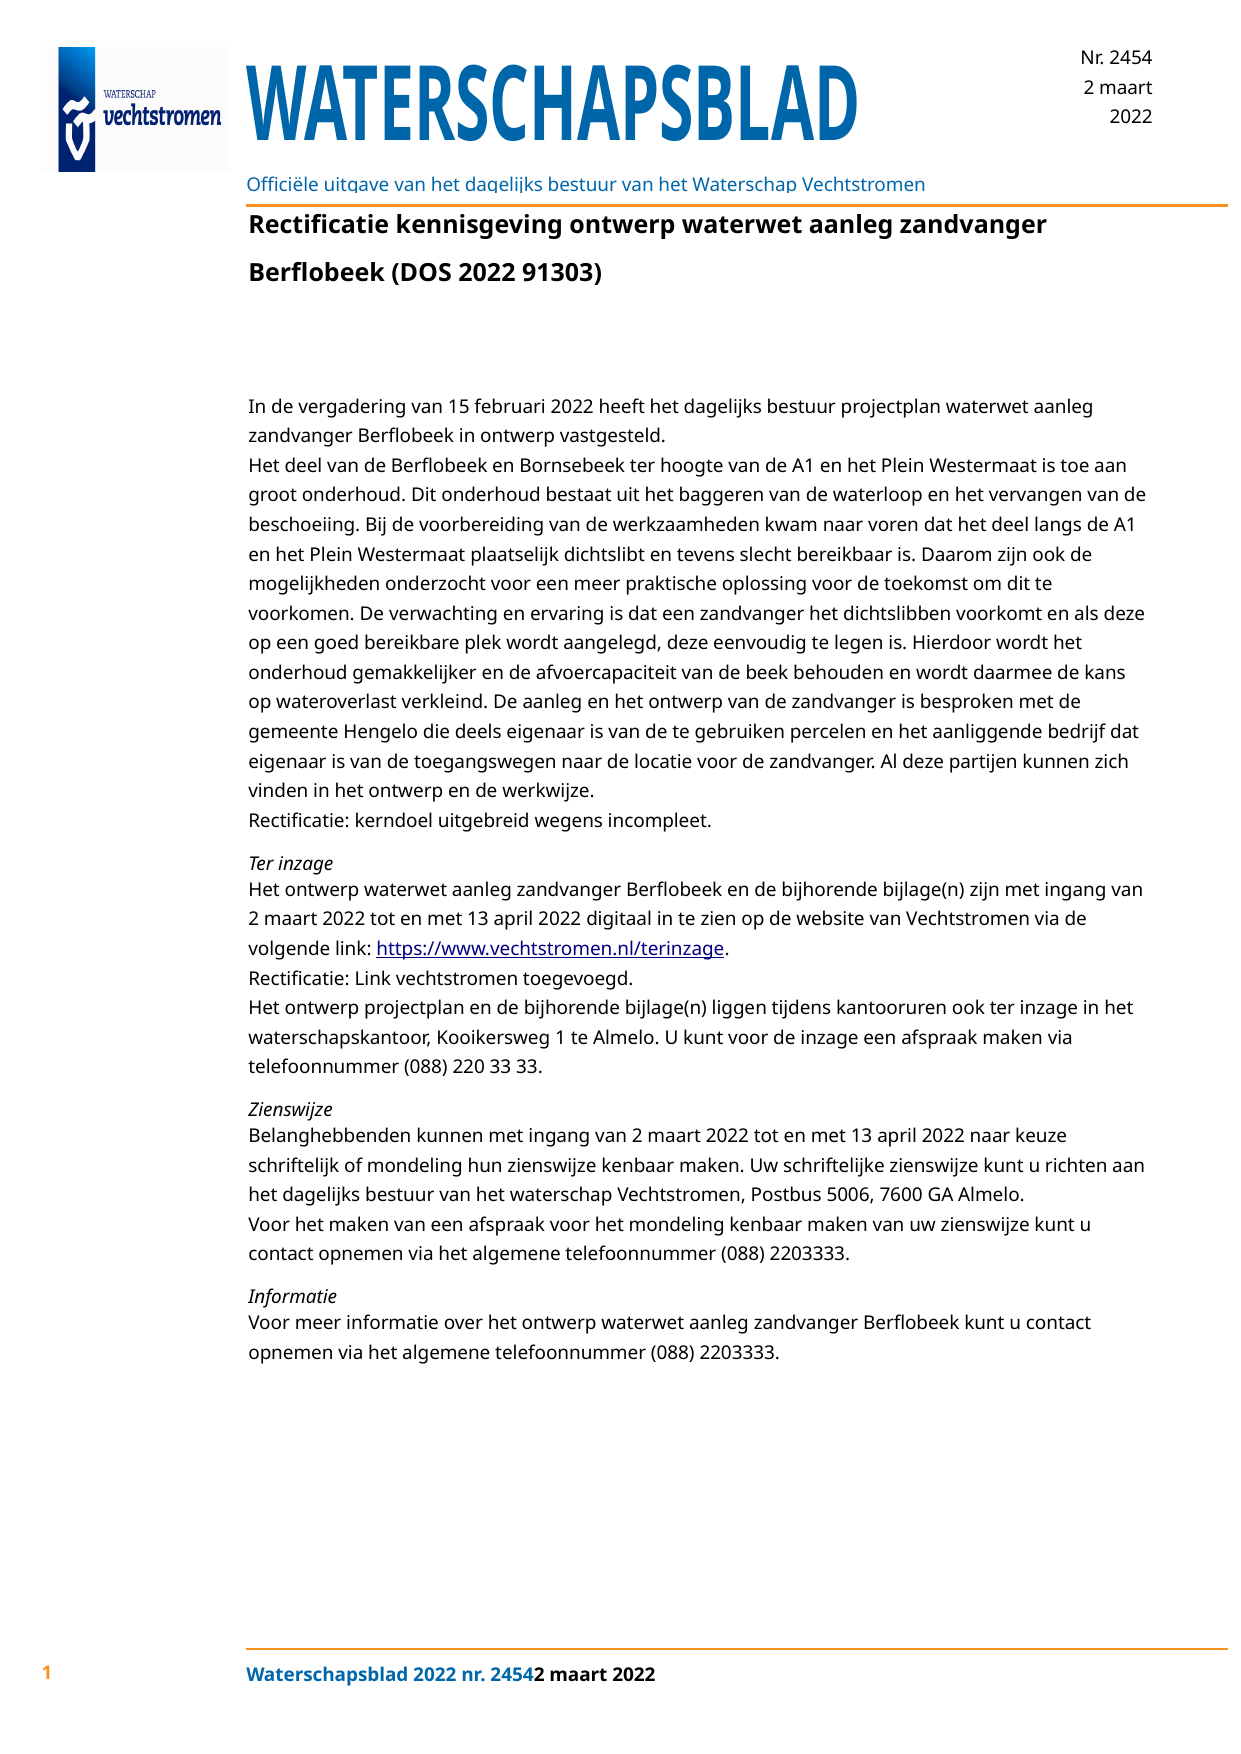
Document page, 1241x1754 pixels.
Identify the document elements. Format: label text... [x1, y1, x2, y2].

text Het ontwerp waterwet aanleg zandvanger Berflobeek en de bijhorende bijlage(n) zijn met ingang van 2 maart 2022 tot en met 13 april 2022 digitaal in te zien op de website van Vechtstromen via de volgende link: https://www.vechtstromen.nl/terinzage. [248, 876, 1152, 961]
text Het deel van de Berflobeek en Bornsebeek ter hoogte van de A1 en het Plein Westermaat is toe aan groot onderhoud. Dit onderhoud bestaat uit het baggeren van de waterloop en het vervangen van de beschoeiing. Bij de voorbereiding van de werkzaamheden kwam naar voren dat het deel langs de A1 en het Plein Westermaat plaatselijk dichtslibt en tevens slecht bereikbaar is. Daarom zijn ook de mogelijkheden onderzocht voor een meer praktische oplossing voor de toekomst om dit te voorkomen. De verwachting en ervaring is dat een zandvanger het dichtslibben voorkomt en als deze op een goed bereikbare plek wordt aangelegd, deze eenvoudig te legen is. Hierdoor wordt het onderhoud gemakkelijker en de afvoercapaciteit van de beek behouden en wordt daarmee de kans op wateroverlast verkleind. De aanleg en het ontwerp van de zandvanger is besproken met de gemeente Hengelo die deels eigenaar is van de te gebruiken percelen en het aanliggende bedrijf dat eigenaar is van de toegangswegen naar de locatie voor de zandvanger. Al deze partijen kunnen zich vinden in het ontwerp en de werkwijze. [248, 452, 1152, 803]
picture [41, 47, 231, 172]
text Rectificatie kennisgeving ontwerp waterwet aanleg zandvanger Berflobeek (DOS 2022 91303) [248, 207, 1152, 288]
text Rectificatie: Link vechtstromen toegevoegd. [248, 965, 1152, 990]
text Belanghebbenden kunnen met ingang van 2 maart 2022 tot en met 13 april 2022 naar keuze schriftelijk of mondeling hun zienswijze kenbaar maken. Uw schriftelijke zienswijze kunt u richten aan het dagelijks bestuur van het waterschap Vechtstromen, Postbus 5006, 7600 GA Almelo. [248, 1122, 1152, 1207]
text Zienswijze [248, 1097, 1152, 1122]
text In de vergadering van 15 februari 2022 heeft het dagelijks bestuur projectplan waterwet aanleg zandvanger Berflobeek in ontwerp vastgesteld. [248, 393, 1152, 448]
text Het ontwerp projectplan en de bijhorende bijlage(n) liggen tijdens kantooruren ook ter inzage in het waterschapskantoor, Kooikersweg 1 te Almelo. U kunt voor de inzage een afspraak maken via telefoonnummer (088) 220 33 33. [248, 994, 1152, 1079]
text Rectificatie: kerndoel uitgebreid wegens incompleet. [248, 807, 1152, 833]
text Informatie [248, 1284, 1152, 1309]
text Ter inzage [248, 850, 1152, 876]
text Voor meer informatie over het ontwerp waterwet aanleg zandvanger Berflobeek kunt u contact opnemen via het algemene telefoonnummer (088) 2203333. [248, 1309, 1152, 1365]
text Voor het maken van een afspraak voor het mondeling kenbaar maken van uw zienswijze kunt u contact opnemen via het algemene telefoonnummer (088) 2203333. [248, 1211, 1152, 1266]
